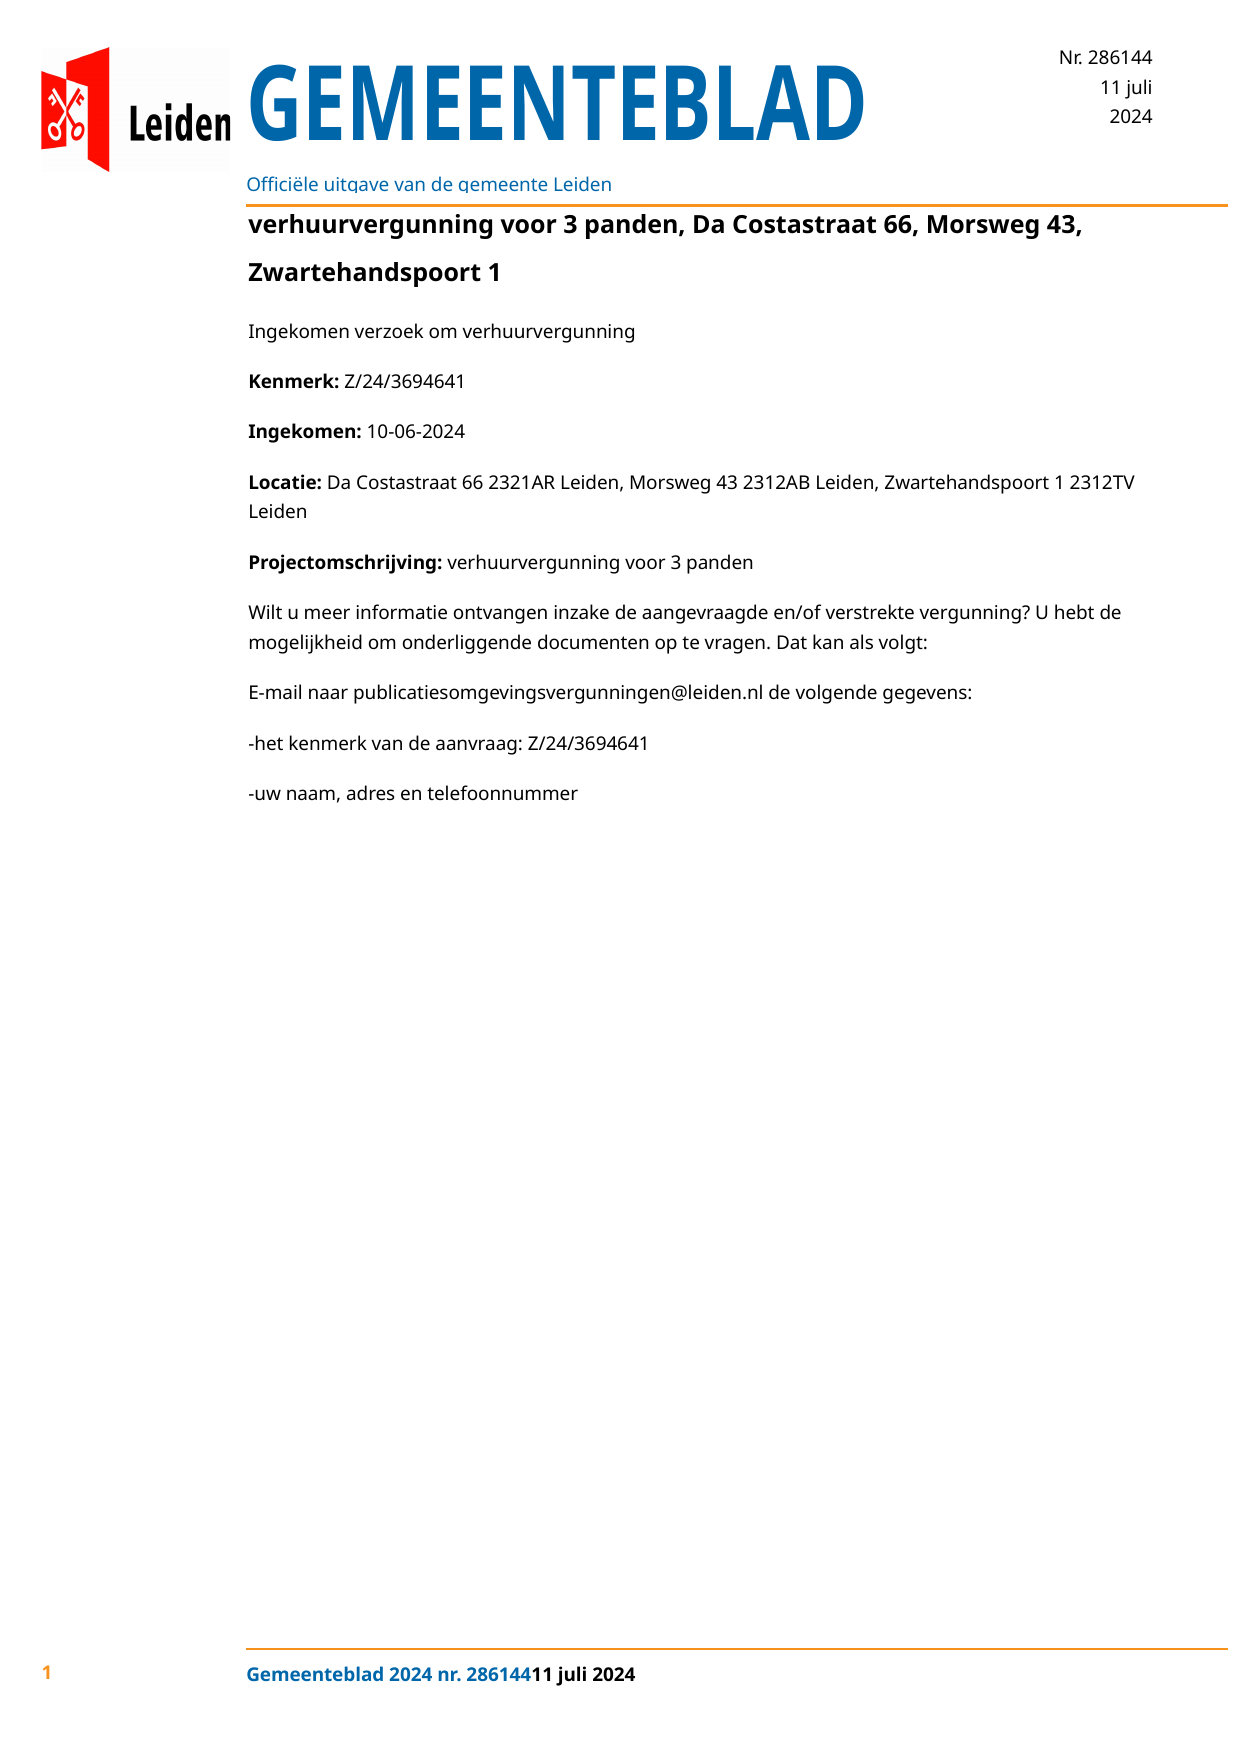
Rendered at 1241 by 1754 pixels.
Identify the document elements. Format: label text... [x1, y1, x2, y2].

text Ingekomen: 10-06-2024 [248, 419, 1152, 444]
text Projectomschrijving: verhuurvergunning voor 3 panden [248, 549, 1152, 575]
text Kenmerk: Z/24/3694641 [248, 368, 1152, 394]
picture [41, 47, 231, 172]
text E-mail naar publicatiesomgevingsvergunningen@leiden.nl de volgende gegevens: [248, 679, 1152, 705]
text -het kenmerk van de aanvraag: Z/24/3694641 [248, 730, 1152, 756]
text Ingekomen verzoek om verhuurvergunning [248, 318, 1152, 344]
text Wilt u meer informatie ontvangen inzake de aangevraagde en/of verstrekte vergunning? U hebt de mogelijkheid om onderliggende documenten op te vragen. Dat kan als volgt: [248, 599, 1152, 655]
text verhuurvergunning voor 3 panden, Da Costastraat 66, Morsweg 43, Zwartehandspoort 1 [248, 207, 1152, 288]
text Locatie: Da Costastraat 66 2321AR Leiden, Morsweg 43 2312AB Leiden, Zwartehandspoort 1 2312TV Leiden [248, 469, 1152, 524]
text -uw naam, adres en telefoonnummer [248, 780, 1152, 806]
